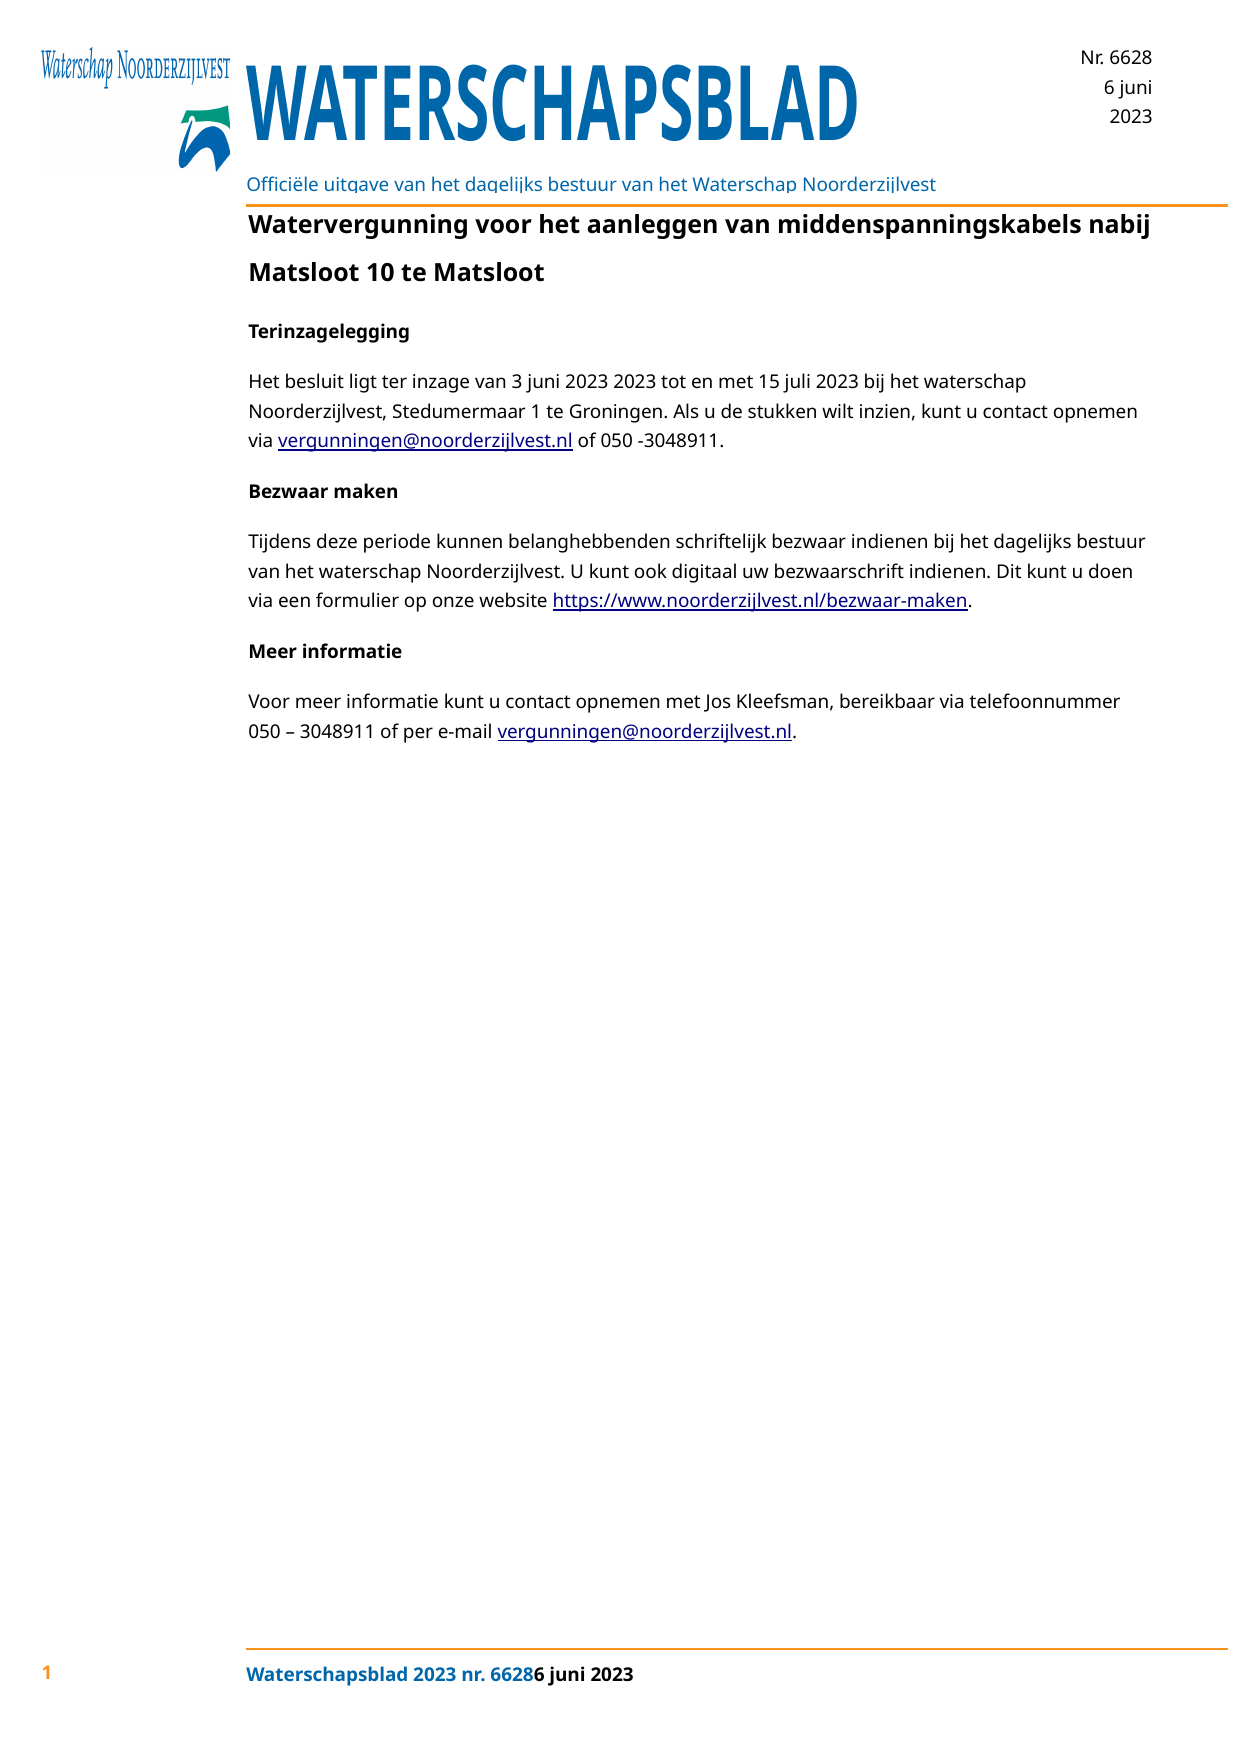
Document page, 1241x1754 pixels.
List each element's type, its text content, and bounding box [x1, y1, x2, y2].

text Tijdens deze periode kunnen belanghebbenden schriftelijk bezwaar indienen bij het dagelijks bestuur van het waterschap Noorderzijlvest. U kunt ook digitaal uw bezwaarschrift indienen. Dit kunt u doen via een formulier op onze website https://www.noorderzijlvest.nl/bezwaar-maken. [248, 528, 1152, 613]
text Voor meer informatie kunt u contact opnemen met Jos Kleefsman, bereikbaar via telefoonnummer 050 – 3048911 of per e-mail vergunningen@noorderzijlvest.nl. [248, 688, 1152, 744]
text Terinzagelegging [248, 318, 1152, 344]
text Watervergunning voor het aanleggen van middenspanningskabels nabij Matsloot 10 te Matsloot [248, 207, 1152, 288]
picture [41, 47, 231, 172]
text Het besluit ligt ter inzage van 3 juni 2023 2023 tot en met 15 juli 2023 bij het waterschap Noorderzijlvest, Stedumermaar 1 te Groningen. Als u de stukken wilt inzien, kunt u contact opnemen via vergunningen@noorderzijlvest.nl of 050 -3048911. [248, 368, 1152, 453]
text Meer informatie [248, 638, 1152, 664]
text Bezwaar maken [248, 478, 1152, 504]
